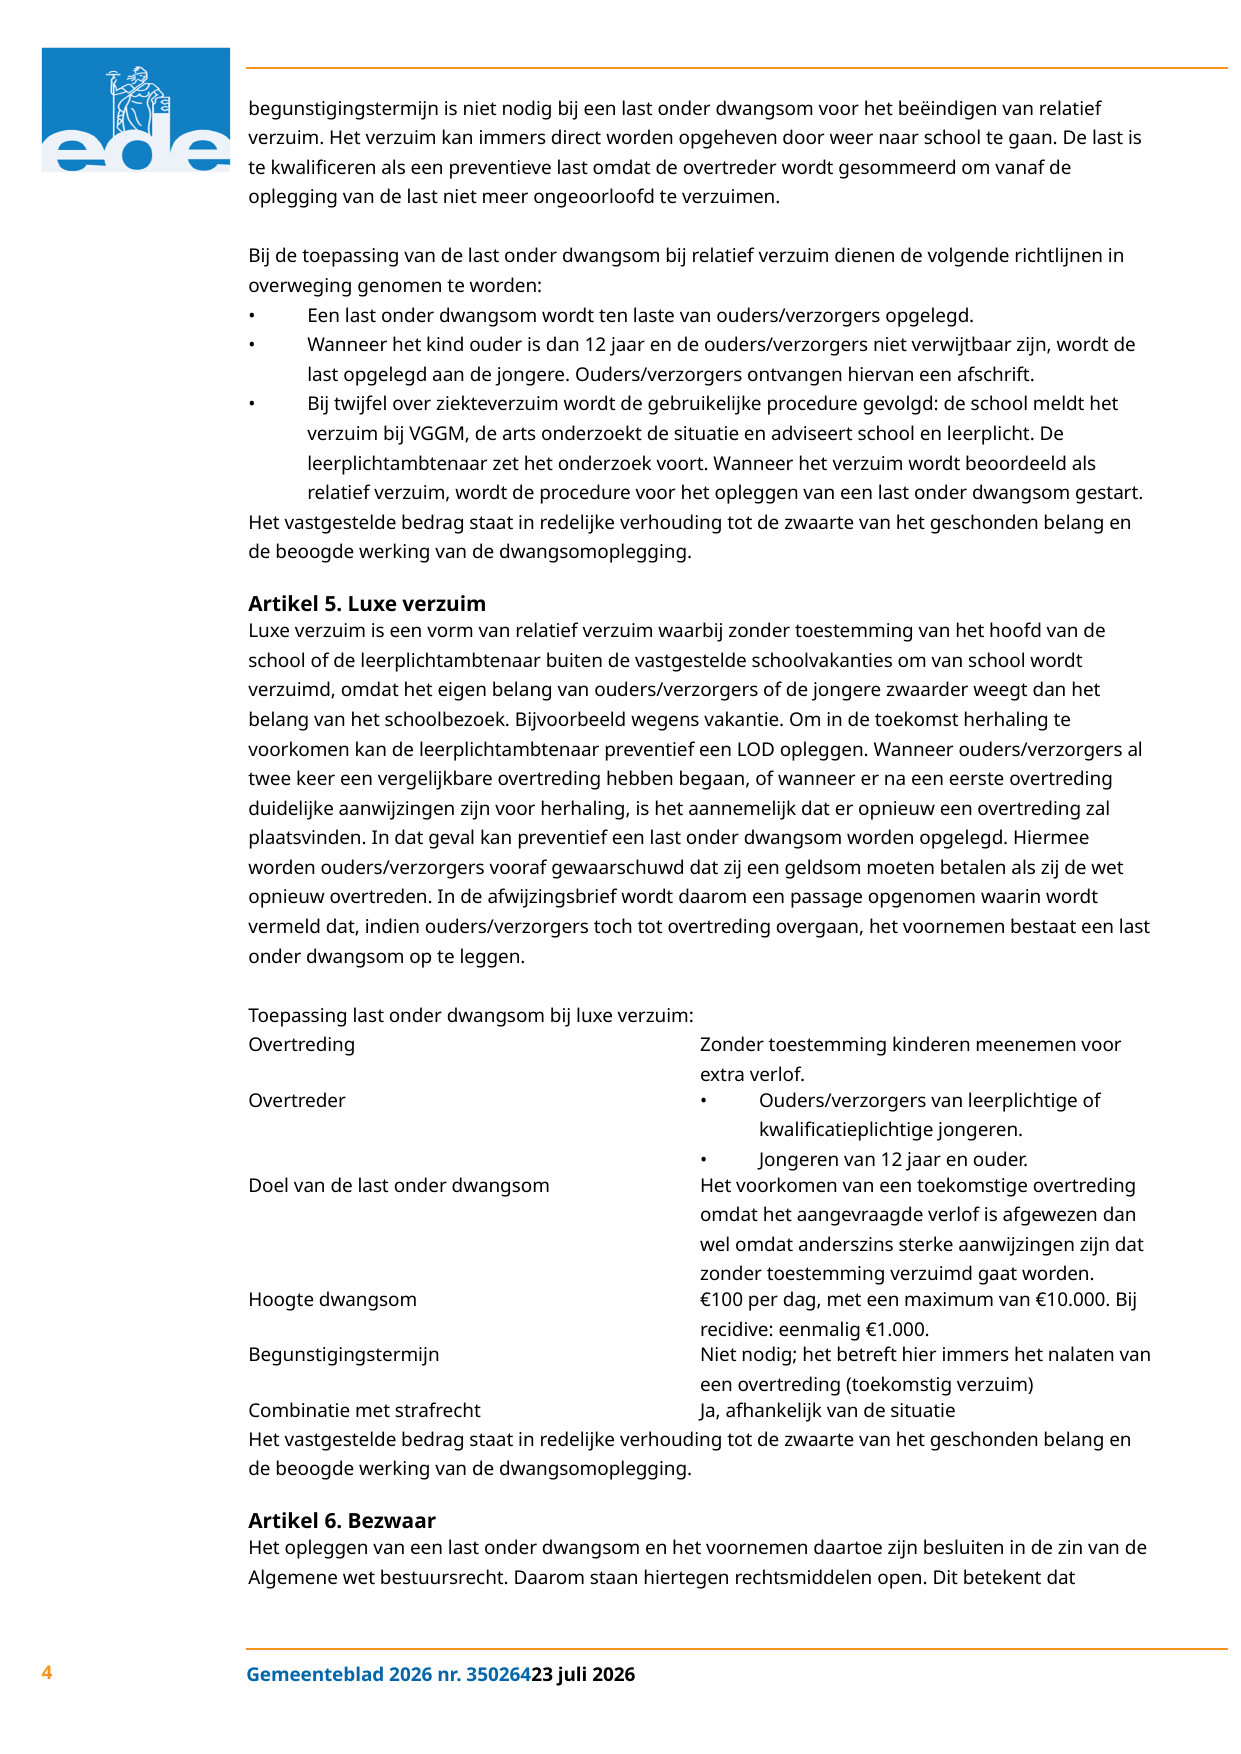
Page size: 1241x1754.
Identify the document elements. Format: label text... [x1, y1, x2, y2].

text Toepassing last onder dwangsom bij luxe verzuim: [248, 1002, 1152, 1028]
text Artikel 6. Bezwaar [248, 1506, 1152, 1534]
list Bij twijfel over ziekteverzuim wordt de gebruikelijke procedure gevolgd: de school meldt het verzuim bij VGGM, de arts onderzoekt de situatie en adviseert school en leerplicht. De leerplichtambtenaar zet het onderzoek voort. Wanneer het verzuim wordt beoordeeld als relatief verzuim, wordt de procedure voor het opleggen van een last onder dwangsom gestart. [248, 391, 1152, 505]
text Bij de toepassing van de last onder dwangsom bij relatief verzuim dienen de volgende richtlijnen in overweging genomen te worden: [248, 243, 1152, 298]
table_cell Begunstigingstermijn [248, 1342, 700, 1397]
text Luxe verzuim is een vorm van relatief verzuim waarbij zonder toestemming van het hoofd van de school of de leerplichtambtenaar buiten de vastgestelde schoolvakanties om van school wordt verzuimd, omdat het eigen belang van ouders/verzorgers of de jongere zwaarder weegt dan het belang van het schoolbezoek. Bijvoorbeeld wegens vakantie. Om in de toekomst herhaling te voorkomen kan de leerplichtambtenaar preventief een LOD opleggen. Wanneer ouders/verzorgers al twee keer een vergelijkbare overtreding hebben begaan, of wanneer er na een eerste overtreding duidelijke aanwijzingen zijn voor herhaling, is het aannemelijk dat er opnieuw een overtreding zal plaatsvinden. In dat geval kan preventief een last onder dwangsom worden opgelegd. Hiermee worden ouders/verzorgers vooraf gewaarschuwd dat zij een geldsom moeten betalen als zij de wet opnieuw overtreden. In de afwijzingsbrief wordt daarom een passage opgenomen waarin wordt vermeld dat, indien ouders/verzorgers toch tot overtreding overgaan, het voornemen bestaat een last onder dwangsom op te leggen. [248, 617, 1152, 968]
table_header Overtreding [248, 1032, 700, 1087]
table_cell Ja, afhankelijk van de situatie [700, 1397, 1152, 1423]
list Wanneer het kind ouder is dan 12 jaar en de ouders/verzorgers niet verwijtbaar zijn, wordt de last opgelegd aan de jongere. Ouders/verzorgers ontvangen hiervan een afschrift. [248, 331, 1152, 387]
text Het opleggen van een last onder dwangsom en het voornemen daartoe zijn besluiten in de zin van de Algemene wet bestuursrecht. Daarom staan hiertegen rechtsmiddelen open. Dit betekent dat [248, 1534, 1152, 1590]
table_cell Overtreder [248, 1087, 700, 1172]
picture [41, 47, 231, 172]
table_cell Hoogte dwangsom [248, 1286, 700, 1342]
text Het vastgestelde bedrag staat in redelijke verhouding tot de zwaarte van het geschonden belang en de beoogde werking van de dwangsomoplegging. [248, 509, 1152, 564]
table_cell Combinatie met strafrecht [248, 1397, 700, 1423]
list Een last onder dwangsom wordt ten laste van ouders/verzorgers opgelegd. [248, 302, 1152, 328]
table_cell Niet nodig; het betreft hier immers het nalaten van een overtreding (toekomstig verzuim) [700, 1342, 1152, 1397]
table_cell Doel van de last onder dwangsom [248, 1172, 700, 1286]
table_header Zonder toestemming kinderen meenemen voor extra verlof. [700, 1032, 1152, 1087]
table_cell €100 per dag, met een maximum van €10.000. Bij recidive: eenmalig €1.000. [700, 1286, 1152, 1342]
text Artikel 5. Luxe verzuim [248, 589, 1152, 617]
table_cell Het voorkomen van een toekomstige overtreding omdat het aangevraagde verlof is afgewezen dan wel omdat anderszins sterke aanwijzingen zijn dat zonder toestemming verzuimd gaat worden. [700, 1172, 1152, 1286]
table_cell Ouders/verzorgers van leerplichtige of kwalificatieplichtige jongeren. Jongeren van 12 jaar en ouder. [700, 1087, 1152, 1172]
text begunstigingstermijn is niet nodig bij een last onder dwangsom voor het beëindigen van relatief verzuim. Het verzuim kan immers direct worden opgeheven door weer naar school te gaan. De last is te kwalificeren als een preventieve last omdat de overtreder wordt gesommeerd om vanaf de oplegging van de last niet meer ongeoorloofd te verzuimen. [248, 95, 1152, 209]
text Het vastgestelde bedrag staat in redelijke verhouding tot de zwaarte van het geschonden belang en de beoogde werking van de dwangsomoplegging. [248, 1426, 1152, 1481]
